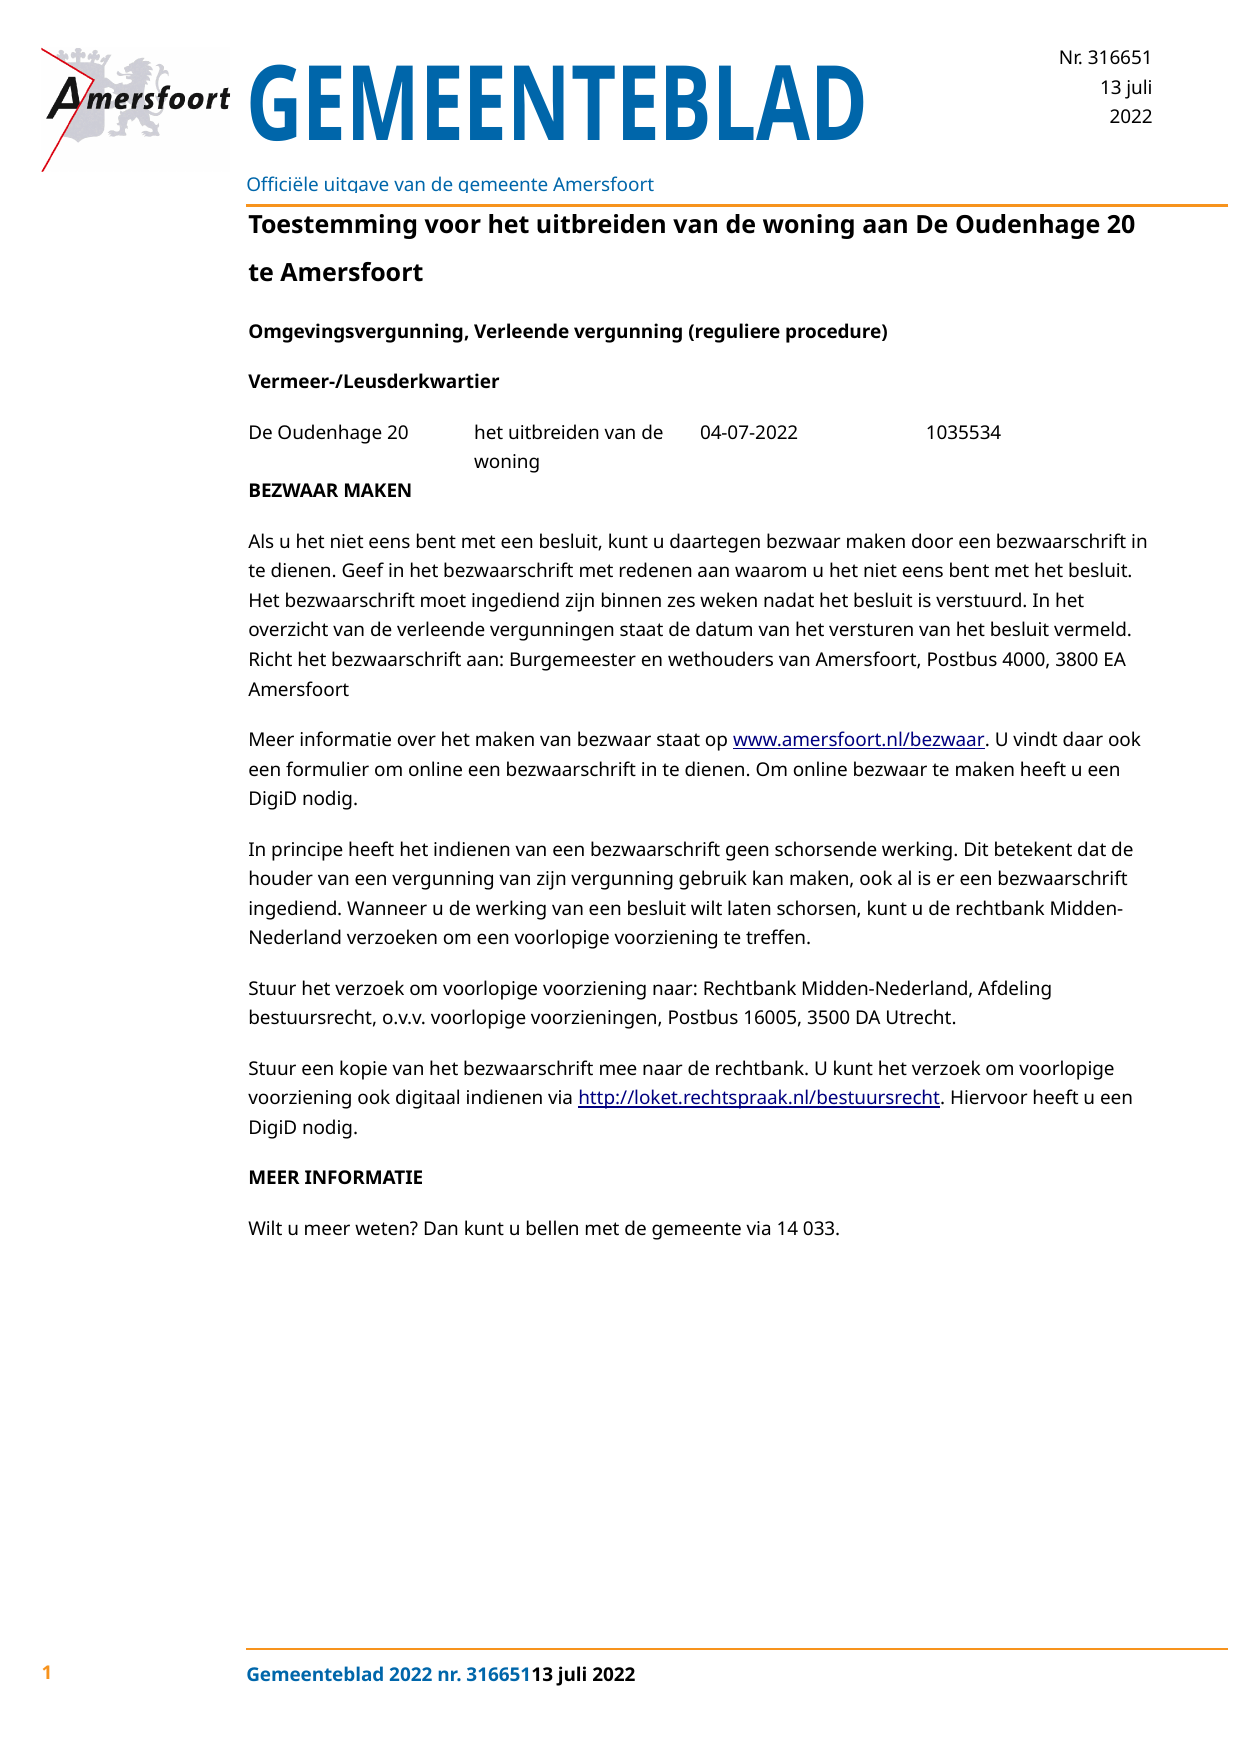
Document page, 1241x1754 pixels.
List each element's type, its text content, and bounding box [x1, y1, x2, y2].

text Als u het niet eens bent met een besluit, kunt u daartegen bezwaar maken door een bezwaarschrift in te dienen. Geef in het bezwaarschrift met redenen aan waarom u het niet eens bent met het besluit. Het bezwaarschrift moet ingediend zijn binnen zes weken nadat het besluit is verstuurd. In het overzicht van de verleende vergunningen staat de datum van het versturen van het besluit vermeld. Richt het bezwaarschrift aan: Burgemeester en wethouders van Amersfoort, Postbus 4000, 3800 EA Amersfoort [248, 528, 1152, 701]
text Stuur het verzoek om voorlopige voorziening naar: Rechtbank Midden-Nederland, Afdeling bestuursrecht, o.v.v. voorlopige voorzieningen, Postbus 16005, 3500 DA Utrecht. [248, 975, 1152, 1030]
table_header 04-07-2022 [700, 419, 926, 474]
text Meer informatie over het maken van bezwaar staat op www.amersfoort.nl/bezwaar. U vindt daar ook een formulier om online een bezwaarschrift in te dienen. Om online bezwaar te maken heeft u een DigiD nodig. [248, 726, 1152, 811]
text Toestemming voor het uitbreiden van de woning aan De Oudenhage 20 te Amersfoort [248, 207, 1152, 288]
table_header De Oudenhage 20 [248, 419, 474, 474]
table_header het uitbreiden van de woning [474, 419, 700, 474]
text MEER INFORMATIE [248, 1164, 1152, 1190]
table_header 1035534 [926, 419, 1152, 474]
text In principe heeft het indienen van een bezwaarschrift geen schorsende werking. Dit betekent dat de houder van een vergunning van zijn vergunning gebruik kan maken, ook al is er een bezwaarschrift ingediend. Wanneer u de werking van een besluit wilt laten schorsen, kunt u de rechtbank Midden-Nederland verzoeken om een voorlopige voorziening te treffen. [248, 836, 1152, 950]
picture [41, 47, 231, 172]
text Omgevingsvergunning, Verleende vergunning (reguliere procedure) [248, 318, 1152, 344]
text Wilt u meer weten? Dan kunt u bellen met de gemeente via 14 033. [248, 1215, 1152, 1241]
text Vermeer-/Leusderkwartier [248, 368, 1152, 394]
text BEZWAAR MAKEN [248, 477, 1152, 503]
text Stuur een kopie van het bezwaarschrift mee naar de rechtbank. U kunt het verzoek om voorlopige voorziening ook digitaal indienen via http://loket.rechtspraak.nl/bestuursrecht. Hiervoor heeft u een DigiD nodig. [248, 1055, 1152, 1140]
